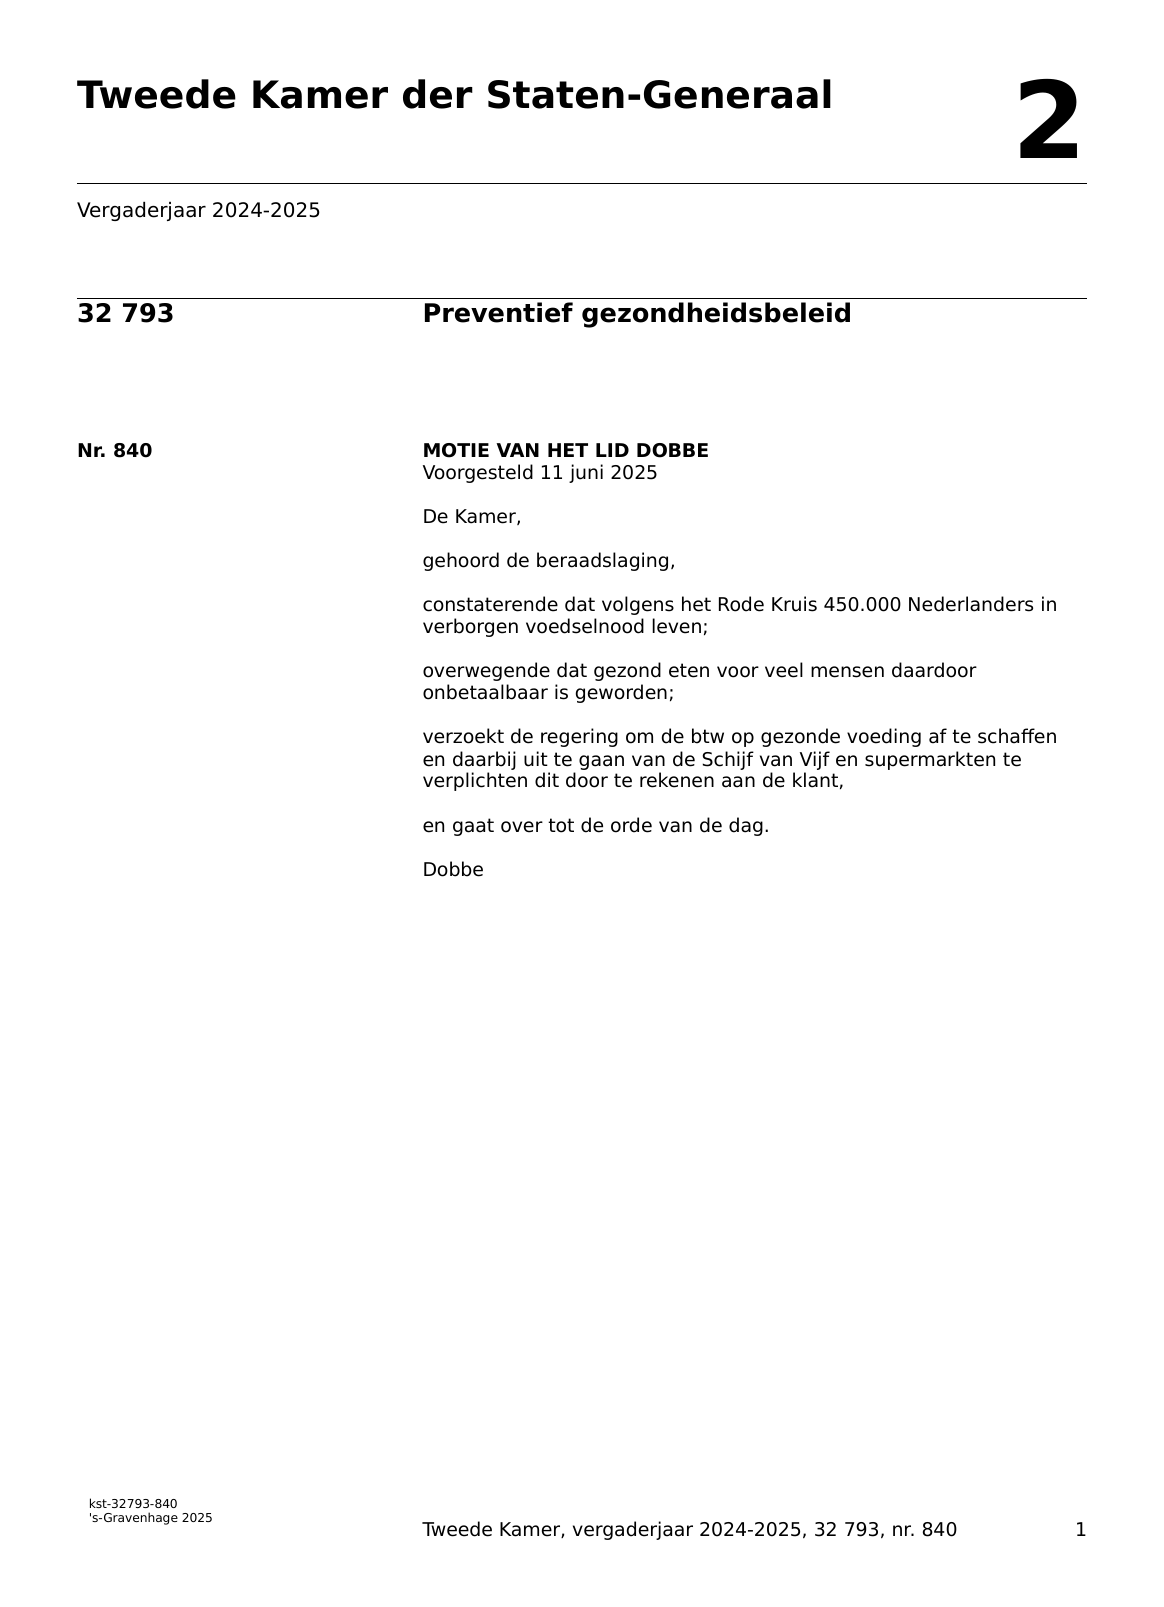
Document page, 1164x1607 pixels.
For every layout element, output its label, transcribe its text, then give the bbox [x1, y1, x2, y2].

text Dobbe [422, 859, 1087, 881]
text verzoekt de regering om de btw op gezonde voeding af te schaffen en daarbij uit te gaan van de Schijf van Vijf en supermarkten te verplichten dit door te rekenen aan de klant, [422, 726, 1087, 792]
subtitle 32 793 Preventief gezondheidsbeleid [77, 299, 1087, 329]
text en gaat over tot de orde van de dag. [422, 814, 1087, 837]
text gehoord de beraadslaging, [422, 550, 1087, 572]
text Voorgesteld 11 juni 2025 [422, 462, 1087, 484]
table_cell Vergaderjaar 2024-2025 [77, 184, 1087, 298]
table_header 2 [886, 59, 1087, 183]
text constaterende dat volgens het Rode Kruis 450.000 Nederlanders in verborgen voedselnood leven; [422, 594, 1087, 638]
subtitle Nr. 840 MOTIE VAN HET LID DOBBE [77, 440, 1087, 462]
text 's-Gravenhage 2025 [88, 1511, 323, 1525]
text overwegende dat gezond eten voor veel mensen daardoor onbetaalbaar is geworden; [422, 660, 1087, 704]
table_header Tweede Kamer der Staten-Generaal [77, 59, 886, 183]
text kst-32793-840 [88, 1497, 323, 1511]
text De Kamer, [422, 506, 1087, 528]
